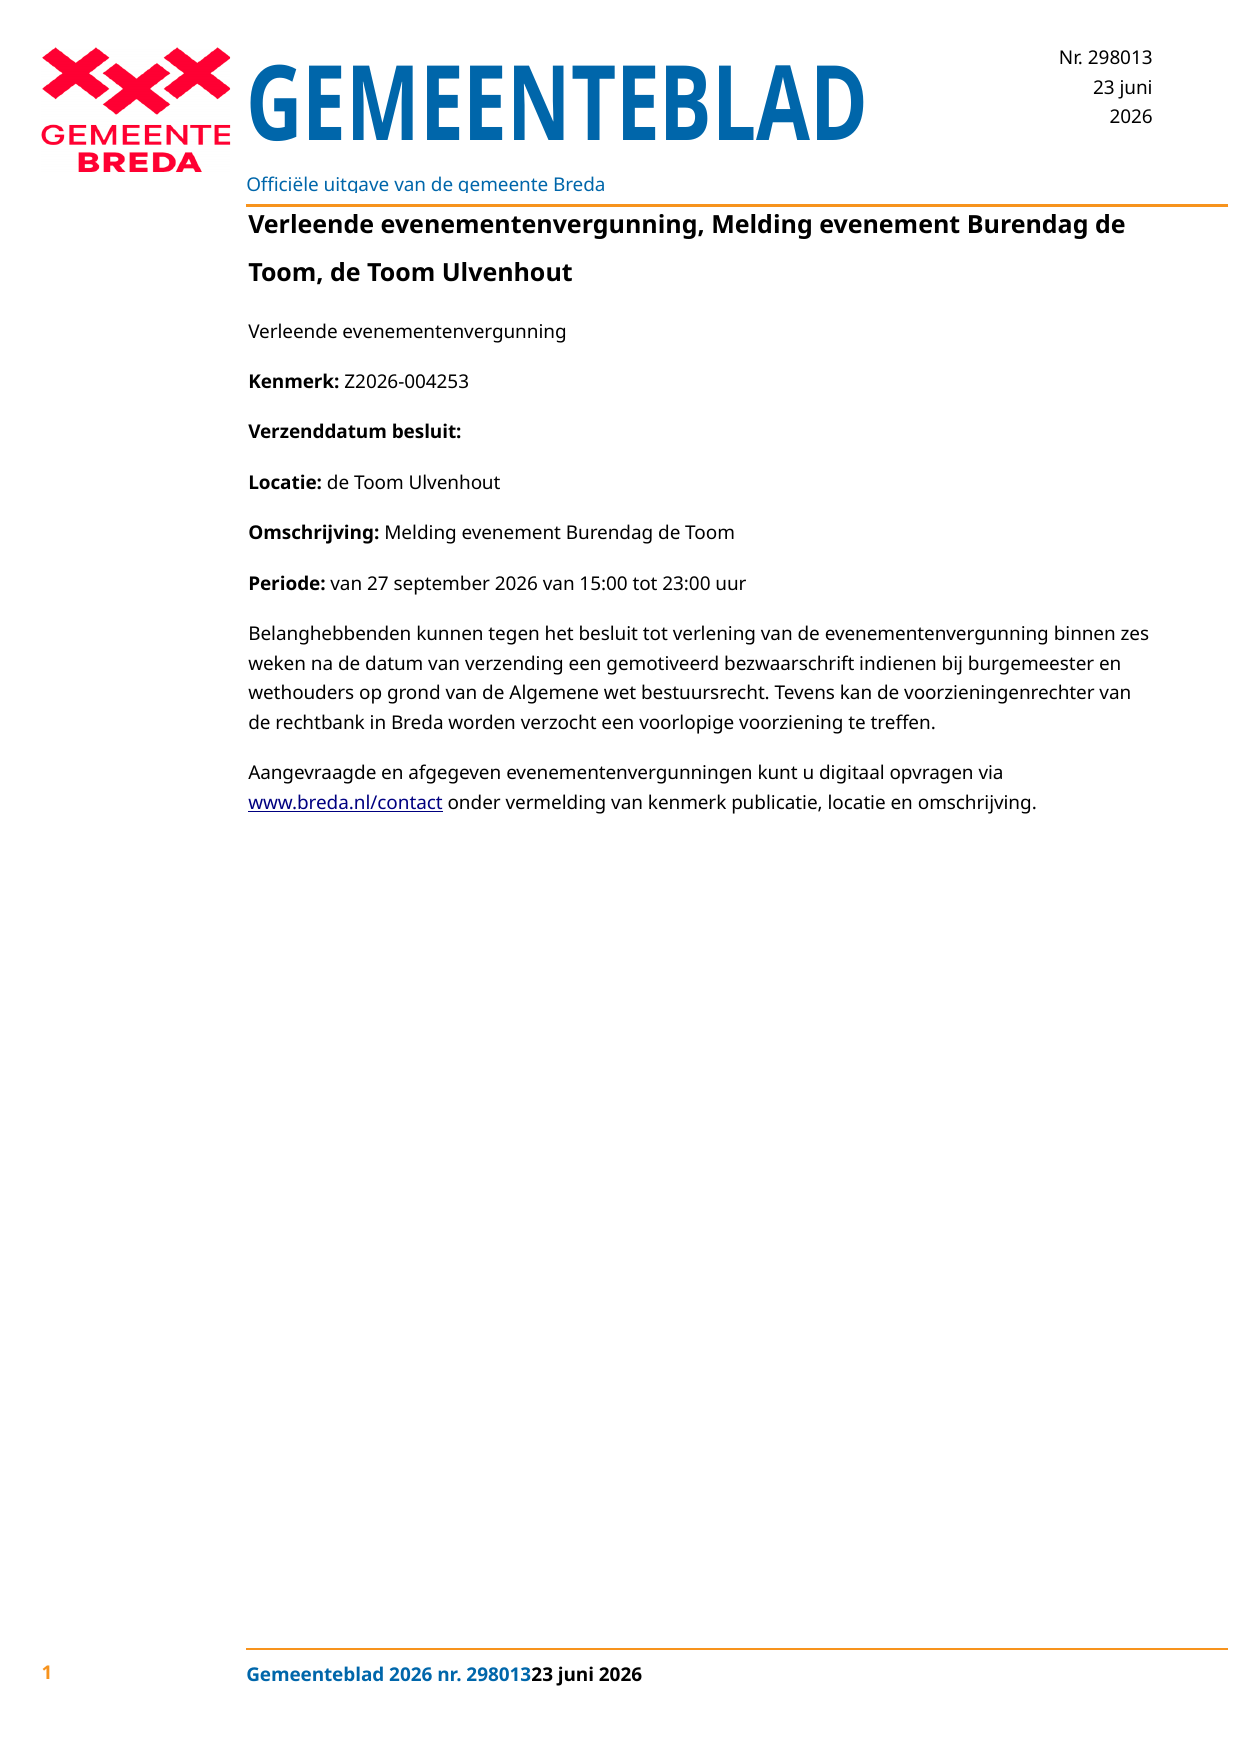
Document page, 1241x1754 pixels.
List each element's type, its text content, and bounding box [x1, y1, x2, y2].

text Verzenddatum besluit: [248, 419, 1152, 444]
text Verleende evenementenvergunning [248, 318, 1152, 344]
text Belanghebbenden kunnen tegen het besluit tot verlening van de evenementenvergunning binnen zes weken na de datum van verzending een gemotiveerd bezwaarschrift indienen bij burgemeester en wethouders op grond van de Algemene wet bestuursrecht. Tevens kan de voorzieningenrechter van de rechtbank in Breda worden verzocht een voorlopige voorziening te treffen. [248, 620, 1152, 735]
text Kenmerk: Z2026-004253 [248, 368, 1152, 394]
text Locatie: de Toom Ulvenhout [248, 469, 1152, 495]
picture [41, 47, 231, 172]
text Omschrijving: Melding evenement Burendag de Toom [248, 519, 1152, 545]
text Periode: van 27 september 2026 van 15:00 tot 23:00 uur [248, 570, 1152, 596]
text Verleende evenementenvergunning, Melding evenement Burendag de Toom, de Toom Ulvenhout [248, 207, 1152, 288]
text Aangevraagde en afgegeven evenementenvergunningen kunt u digitaal opvragen via www.breda.nl/contact onder vermelding van kenmerk publicatie, locatie en omschrijving. [248, 759, 1152, 815]
